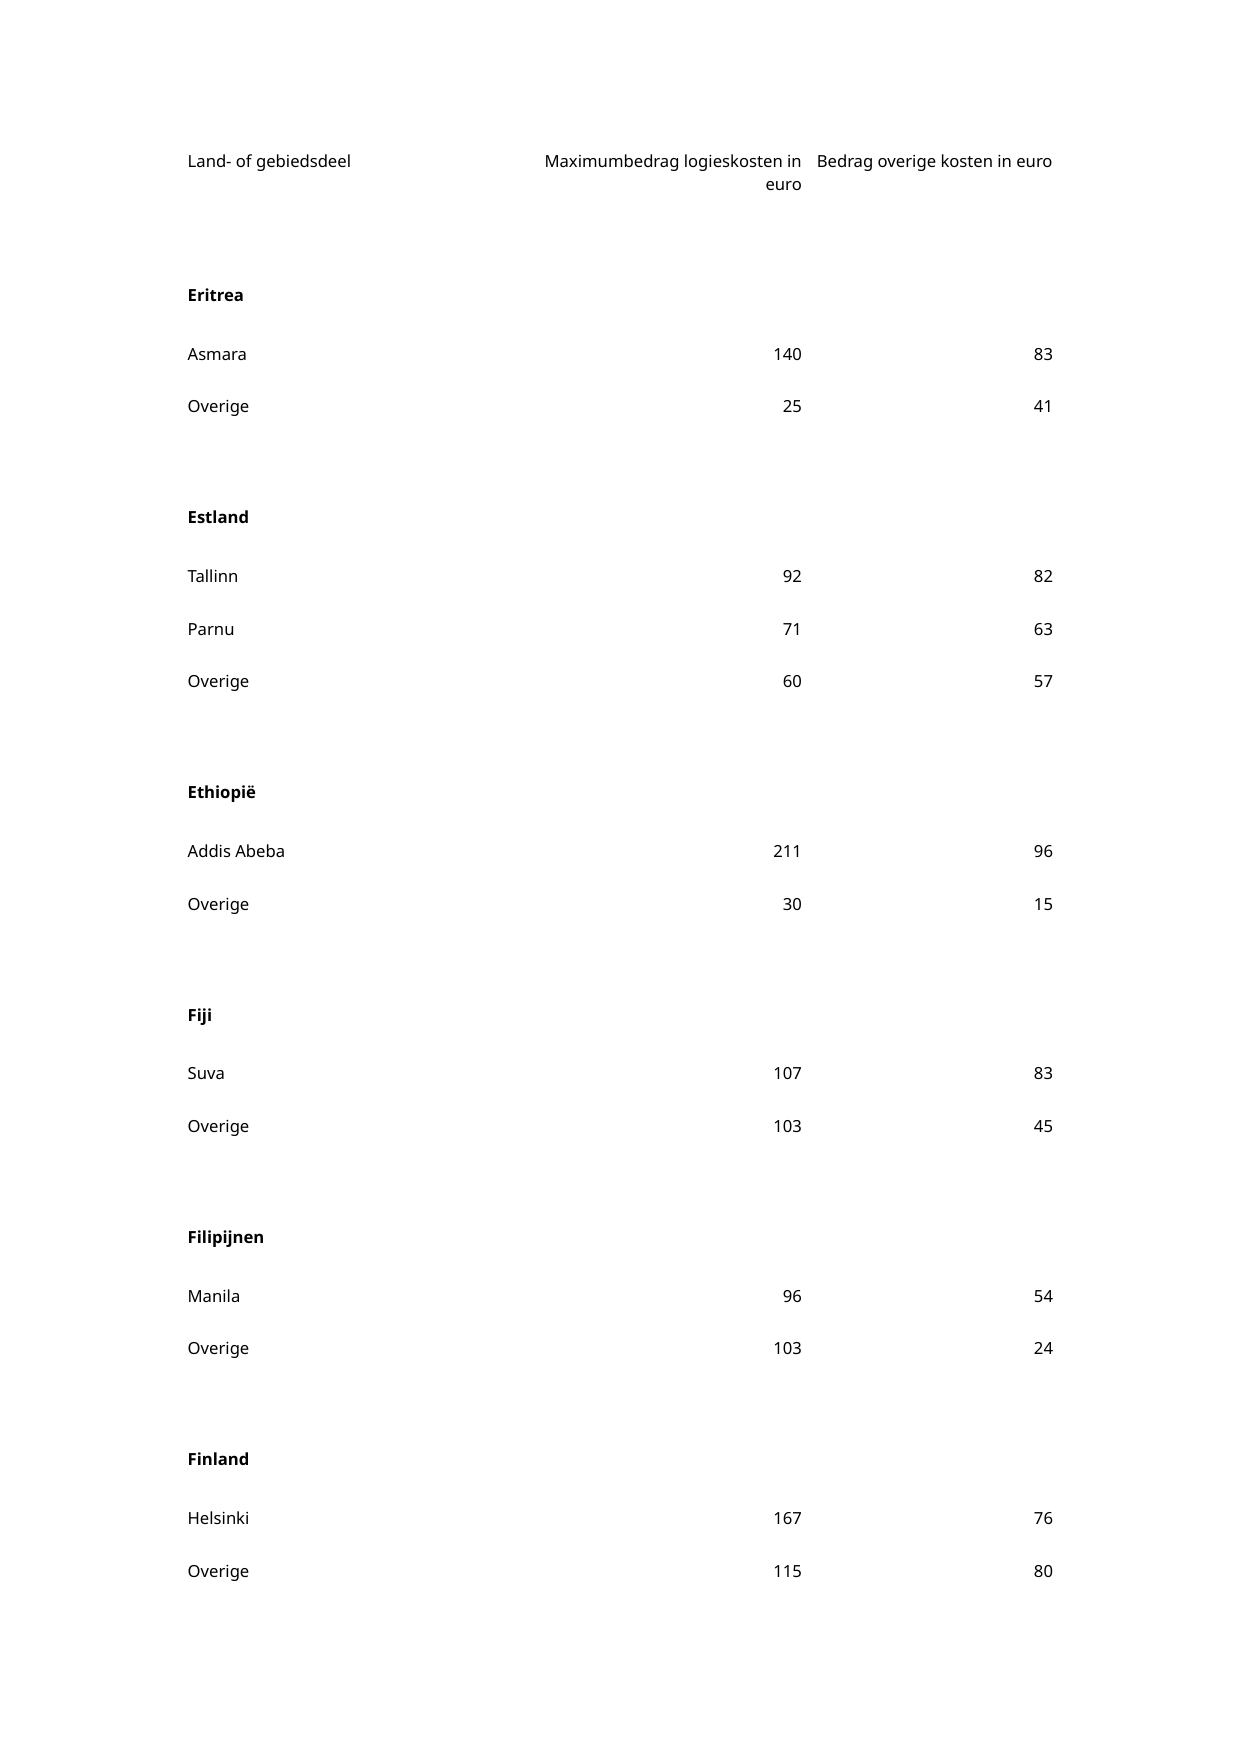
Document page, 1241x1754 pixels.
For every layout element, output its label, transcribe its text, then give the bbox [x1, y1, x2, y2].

table_cell 92 [525, 565, 802, 617]
table_header Maximumbedrag logieskosten in euro [525, 150, 802, 225]
table_cell 83 [802, 1062, 1053, 1114]
table_cell Filipijnen [188, 1226, 525, 1284]
table_cell [802, 1004, 1053, 1062]
table_cell Estland [188, 506, 525, 564]
table_cell [188, 225, 525, 284]
table_cell Parnu [188, 617, 525, 670]
table_cell 96 [802, 840, 1053, 892]
table_cell [525, 723, 802, 781]
table_cell [525, 781, 802, 839]
table_cell 71 [525, 617, 802, 670]
table_cell Overige [188, 892, 525, 945]
table_cell 83 [802, 342, 1053, 395]
table_cell [188, 1390, 525, 1448]
table_cell [802, 1226, 1053, 1284]
table_cell 25 [525, 395, 802, 448]
table_cell 30 [525, 892, 802, 945]
table_cell [525, 284, 802, 342]
table_cell [802, 945, 1053, 1003]
table_cell [802, 284, 1053, 342]
table_cell Overige [188, 395, 525, 448]
table_cell 107 [525, 1062, 802, 1114]
table_cell Overige [188, 670, 525, 723]
table_cell 15 [802, 892, 1053, 945]
table_cell 24 [802, 1337, 1053, 1389]
table_cell Tallinn [188, 565, 525, 617]
table_cell Asmara [188, 342, 525, 395]
table_cell 57 [802, 670, 1053, 723]
table_cell 167 [525, 1506, 802, 1559]
table_cell [802, 225, 1053, 284]
table_cell [188, 945, 525, 1003]
table_cell 140 [525, 342, 802, 395]
table_cell [525, 448, 802, 506]
table_cell Suva [188, 1062, 525, 1114]
table_cell [525, 506, 802, 564]
table_cell [525, 1167, 802, 1226]
table_cell [525, 1226, 802, 1284]
table_cell 54 [802, 1284, 1053, 1337]
table_cell [525, 225, 802, 284]
table_cell Helsinki [188, 1506, 525, 1559]
table_cell 60 [525, 670, 802, 723]
table_cell [802, 448, 1053, 506]
table_cell Overige [188, 1115, 525, 1167]
table_cell Overige [188, 1337, 525, 1389]
table_header Land- of gebiedsdeel [188, 150, 525, 225]
table_cell Finland [188, 1448, 525, 1506]
table_cell [802, 1448, 1053, 1506]
table_cell 80 [802, 1559, 1053, 1582]
table_cell Eritrea [188, 284, 525, 342]
table_cell 103 [525, 1337, 802, 1389]
table_cell Manila [188, 1284, 525, 1337]
table_cell [525, 1004, 802, 1062]
table_cell 82 [802, 565, 1053, 617]
table_cell 45 [802, 1115, 1053, 1167]
table_cell 115 [525, 1559, 802, 1582]
table_cell [802, 723, 1053, 781]
table_cell Addis Abeba [188, 840, 525, 892]
table_cell 103 [525, 1115, 802, 1167]
table_cell [525, 1448, 802, 1506]
table_header Bedrag overige kosten in euro [802, 150, 1053, 225]
table_cell [525, 1390, 802, 1448]
table_cell 63 [802, 617, 1053, 670]
table_cell [802, 1390, 1053, 1448]
table_cell [802, 506, 1053, 564]
table_cell 76 [802, 1506, 1053, 1559]
table_cell Ethiopië [188, 781, 525, 839]
table_cell [188, 723, 525, 781]
table_cell 96 [525, 1284, 802, 1337]
table_cell [802, 781, 1053, 839]
table_cell [188, 1167, 525, 1226]
table_cell [188, 448, 525, 506]
table_cell 41 [802, 395, 1053, 448]
table_cell [525, 945, 802, 1003]
table_cell [802, 1167, 1053, 1226]
table_cell Fiji [188, 1004, 525, 1062]
table_cell 211 [525, 840, 802, 892]
table_cell Overige [188, 1559, 525, 1582]
